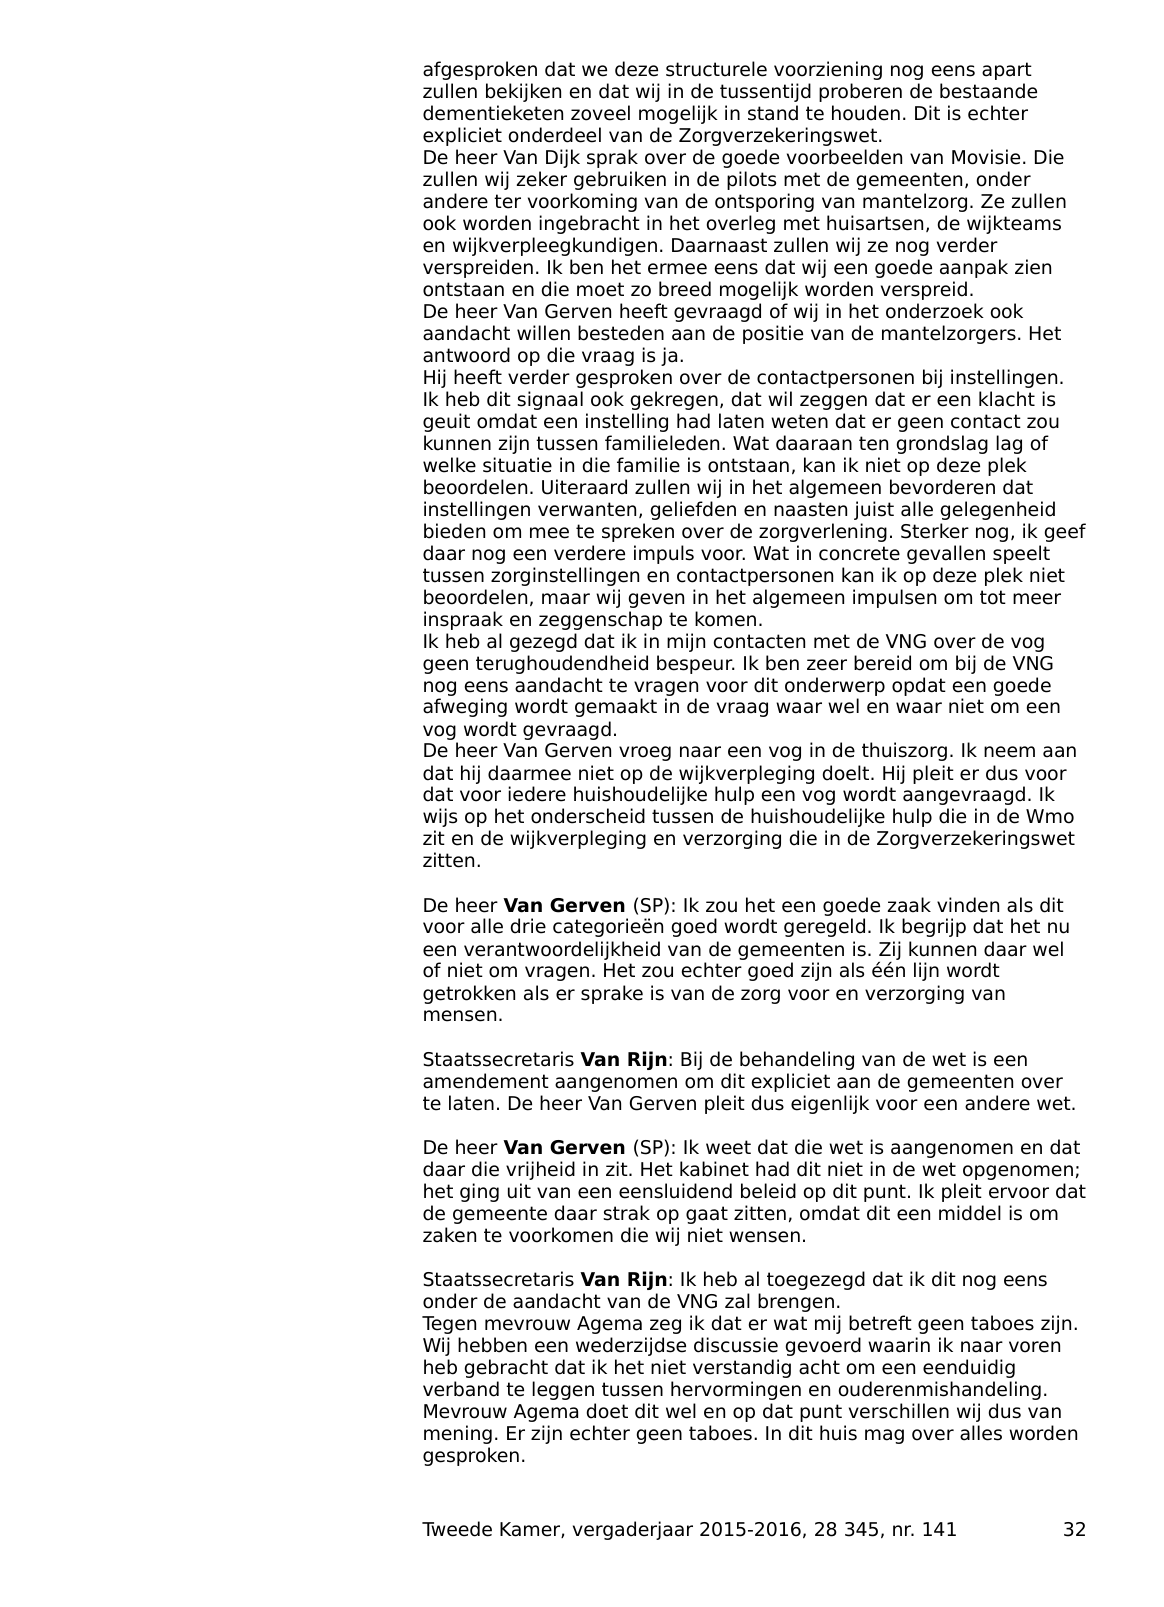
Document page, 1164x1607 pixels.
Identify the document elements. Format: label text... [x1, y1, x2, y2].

text De heer Van Dijk sprak over de goede voorbeelden van Movisie. Die zullen wij zeker gebruiken in de pilots met de gemeenten, onder andere ter voorkoming van de ontsporing van mantelzorg. Ze zullen ook worden ingebracht in het overleg met huisartsen, de wijkteams en wijkverpleegkundigen. Daarnaast zullen wij ze nog verder verspreiden. Ik ben het ermee eens dat wij een goede aanpak zien ontstaan en die moet zo breed mogelijk worden verspreid. [422, 147, 1087, 301]
text De heer Van Gerven (SP): Ik weet dat die wet is aangenomen en dat daar die vrijheid in zit. Het kabinet had dit niet in de wet opgenomen; het ging uit van een eensluidend beleid op dit punt. Ik pleit ervoor dat de gemeente daar strak op gaat zitten, omdat dit een middel is om zaken te voorkomen die wij niet wensen. [422, 1137, 1087, 1247]
text Staatssecretaris Van Rijn: Ik heb al toegezegd dat ik dit nog eens onder de aandacht van de VNG zal brengen. [422, 1269, 1087, 1313]
text De heer Van Gerven (SP): Ik zou het een goede zaak vinden als dit voor alle drie categorieën goed wordt geregeld. Ik begrijp dat het nu een verantwoordelijkheid van de gemeenten is. Zij kunnen daar wel of niet om vragen. Het zou echter goed zijn als één lijn wordt getrokken als er sprake is van de zorg voor en verzorging van mensen. [422, 894, 1087, 1026]
text afgesproken dat we deze structurele voorziening nog eens apart zullen bekijken en dat wij in de tussentijd proberen de bestaande dementieketen zoveel mogelijk in stand te houden. Dit is echter expliciet onderdeel van de Zorgverzekeringswet. [422, 59, 1087, 147]
text Tegen mevrouw Agema zeg ik dat er wat mij betreft geen taboes zijn. Wij hebben een wederzijdse discussie gevoerd waarin ik naar voren heb gebracht dat ik het niet verstandig acht om een eenduidig verband te leggen tussen hervormingen en ouderenmishandeling. Mevrouw Agema doet dit wel en op dat punt verschillen wij dus van mening. Er zijn echter geen taboes. In dit huis mag over alles worden gesproken. [422, 1313, 1087, 1467]
text Staatssecretaris Van Rijn: Bij de behandeling van de wet is een amendement aangenomen om dit expliciet aan de gemeenten over te laten. De heer Van Gerven pleit dus eigenlijk voor een andere wet. [422, 1048, 1087, 1114]
text Ik heb al gezegd dat ik in mijn contacten met de VNG over de vog geen terughoudendheid bespeur. Ik ben zeer bereid om bij de VNG nog eens aandacht te vragen voor dit onderwerp opdat een goede afweging wordt gemaakt in de vraag waar wel en waar niet om een vog wordt gevraagd. [422, 631, 1087, 740]
text Hij heeft verder gesproken over de contactpersonen bij instellingen. Ik heb dit signaal ook gekregen, dat wil zeggen dat er een klacht is geuit omdat een instelling had laten weten dat er geen contact zou kunnen zijn tussen familieleden. Wat daaraan ten grondslag lag of welke situatie in die familie is ontstaan, kan ik niet op deze plek beoordelen. Uiteraard zullen wij in het algemeen bevorderen dat instellingen verwanten, geliefden en naasten juist alle gelegenheid bieden om mee te spreken over de zorgverlening. Sterker nog, ik geef daar nog een verdere impuls voor. Wat in concrete gevallen speelt tussen zorginstellingen en contactpersonen kan ik op deze plek niet beoordelen, maar wij geven in het algemeen impulsen om tot meer inspraak en zeggenschap te komen. [422, 367, 1087, 631]
text De heer Van Gerven heeft gevraagd of wij in het onderzoek ook aandacht willen besteden aan de positie van de mantelzorgers. Het antwoord op die vraag is ja. [422, 301, 1087, 367]
text De heer Van Gerven vroeg naar een vog in de thuiszorg. Ik neem aan dat hij daarmee niet op de wijkverpleging doelt. Hij pleit er dus voor dat voor iedere huishoudelijke hulp een vog wordt aangevraagd. Ik wijs op het onderscheid tussen de huishoudelijke hulp die in de Wmo zit en de wijkverpleging en verzorging die in de Zorgverzekeringswet zitten. [422, 740, 1087, 872]
